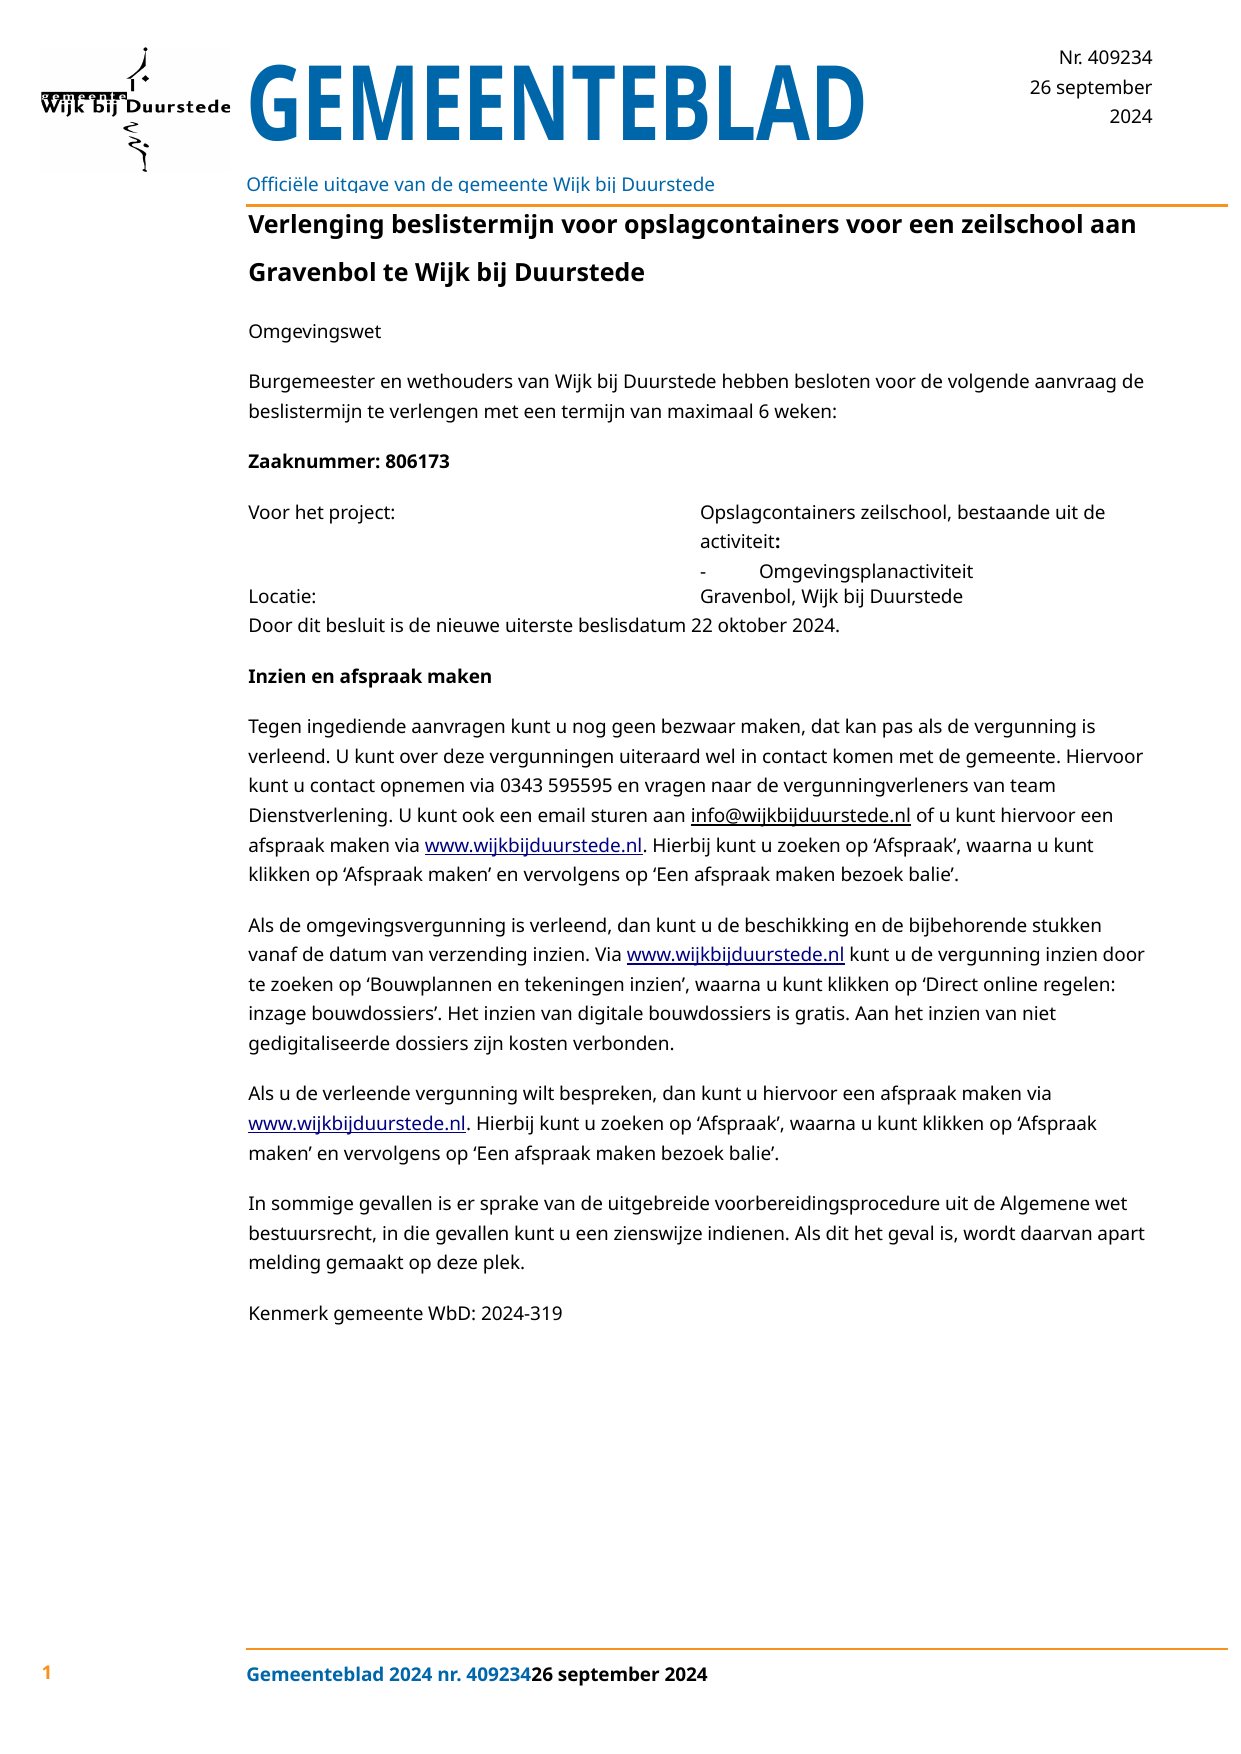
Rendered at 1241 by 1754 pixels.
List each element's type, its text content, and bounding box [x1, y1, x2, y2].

text In sommige gevallen is er sprake van de uitgebreide voorbereidingsprocedure uit de Algemene wet bestuursrecht, in die gevallen kunt u een zienswijze indienen. Als dit het geval is, wordt daarvan apart melding gemaakt op deze plek. [248, 1190, 1152, 1275]
text Inzien en afspraak maken [248, 663, 1152, 689]
text Omgevingswet [248, 318, 1152, 344]
text Als de omgevingsvergunning is verleend, dan kunt u de beschikking en de bijbehorende stukken vanaf de datum van verzending inzien. Via www.wijkbijduurstede.nl kunt u de vergunning inzien door te zoeken op ‘Bouwplannen en tekeningen inzien’, waarna u kunt klikken op ‘Direct online regelen: inzage bouwdossiers’. Het inzien van digitale bouwdossiers is gratis. Aan het inzien van niet gedigitaliseerde dossiers zijn kosten verbonden. [248, 912, 1152, 1056]
table_cell Locatie: [248, 584, 700, 609]
text Kenmerk gemeente WbD: 2024-319 [248, 1300, 1152, 1326]
text Door dit besluit is de nieuwe uiterste beslisdatum 22 oktober 2024. [248, 613, 1152, 638]
table_header Voor het project: [248, 499, 700, 584]
table_header Opslagcontainers zeilschool, bestaande uit de activiteit: Omgevingsplanactiviteit [700, 499, 1152, 584]
table_cell Gravenbol, Wijk bij Duurstede [700, 584, 1152, 609]
text Zaaknummer: 806173 [248, 448, 1152, 474]
text Verlenging beslistermijn voor opslagcontainers voor een zeilschool aan Gravenbol te Wijk bij Duurstede [248, 207, 1152, 288]
picture [41, 47, 231, 172]
text Burgemeester en wethouders van Wijk bij Duurstede hebben besloten voor de volgende aanvraag de beslistermijn te verlengen met een termijn van maximaal 6 weken: [248, 368, 1152, 424]
text Als u de verleende vergunning wilt bespreken, dan kunt u hiervoor een afspraak maken via www.wijkbijduurstede.nl. Hierbij kunt u zoeken op ‘Afspraak’, waarna u kunt klikken op ‘Afspraak maken’ en vervolgens op ‘Een afspraak maken bezoek balie’. [248, 1081, 1152, 1166]
text Tegen ingediende aanvragen kunt u nog geen bezwaar maken, dat kan pas als de vergunning is verleend. U kunt over deze vergunningen uiteraard wel in contact komen met de gemeente. Hiervoor kunt u contact opnemen via 0343 595595 en vragen naar de vergunningverleners van team Dienstverlening. U kunt ook een email sturen aan info@wijkbijduurstede.nl of u kunt hiervoor een afspraak maken via www.wijkbijduurstede.nl. Hierbij kunt u zoeken op ‘Afspraak’, waarna u kunt klikken op ‘Afspraak maken’ en vervolgens op ‘Een afspraak maken bezoek balie’. [248, 713, 1152, 887]
